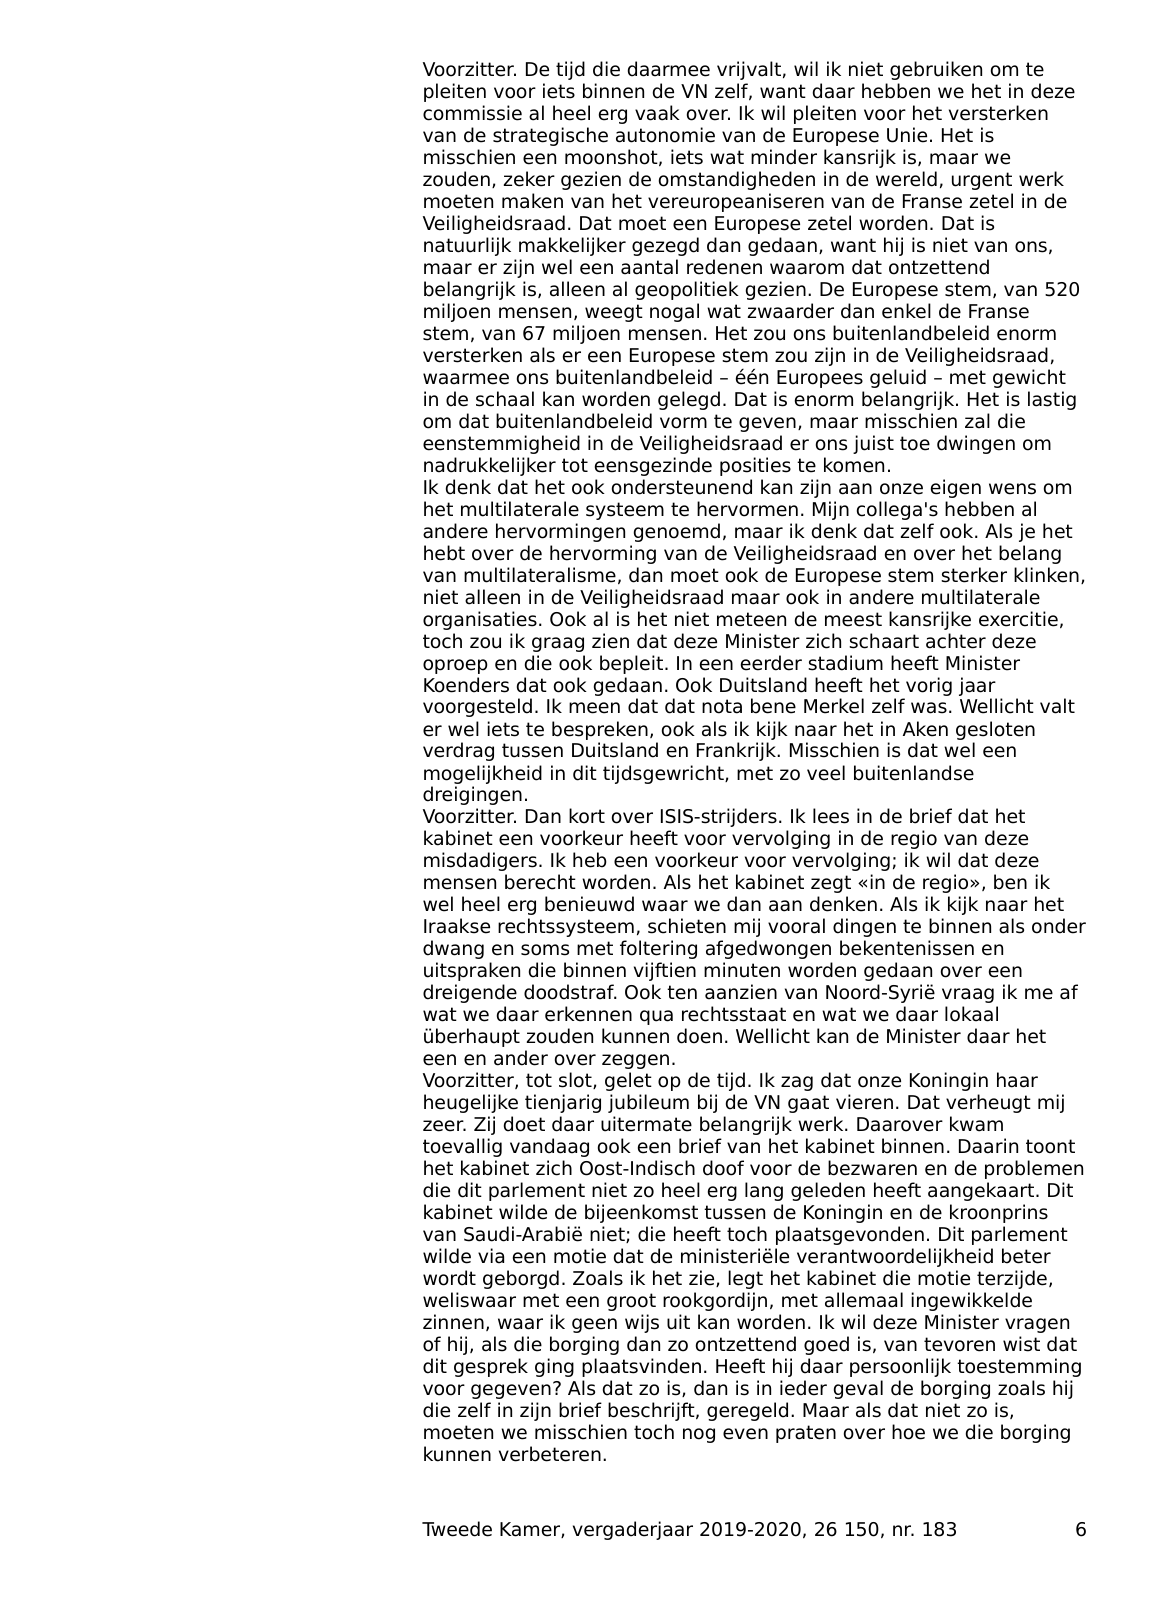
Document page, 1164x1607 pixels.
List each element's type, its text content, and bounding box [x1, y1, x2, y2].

text Voorzitter. Dan kort over ISIS-strijders. Ik lees in de brief dat het kabinet een voorkeur heeft voor vervolging in de regio van deze misdadigers. Ik heb een voorkeur voor vervolging; ik wil dat deze mensen berecht worden. Als het kabinet zegt «in de regio», ben ik wel heel erg benieuwd waar we dan aan denken. Als ik kijk naar het Iraakse rechtssysteem, schieten mij vooral dingen te binnen als onder dwang en soms met foltering afgedwongen bekentenissen en uitspraken die binnen vijftien minuten worden gedaan over een dreigende doodstraf. Ook ten aanzien van Noord-Syrië vraag ik me af wat we daar erkennen qua rechtsstaat en wat we daar lokaal überhaupt zouden kunnen doen. Wellicht kan de Minister daar het een en ander over zeggen. [422, 806, 1087, 1070]
text Voorzitter, tot slot, gelet op de tijd. Ik zag dat onze Koningin haar heugelijke tienjarig jubileum bij de VN gaat vieren. Dat verheugt mij zeer. Zij doet daar uitermate belangrijk werk. Daarover kwam toevallig vandaag ook een brief van het kabinet binnen. Daarin toont het kabinet zich Oost-Indisch doof voor de bezwaren en de problemen die dit parlement niet zo heel erg lang geleden heeft aangekaart. Dit kabinet wilde de bijeenkomst tussen de Koningin en de kroonprins van Saudi-Arabië niet; die heeft toch plaatsgevonden. Dit parlement wilde via een motie dat de ministeriële verantwoordelijkheid beter wordt geborgd. Zoals ik het zie, legt het kabinet die motie terzijde, weliswaar met een groot rookgordijn, met allemaal ingewikkelde zinnen, waar ik geen wijs uit kan worden. Ik wil deze Minister vragen of hij, als die borging dan zo ontzettend goed is, van tevoren wist dat dit gesprek ging plaatsvinden. Heeft hij daar persoonlijk toestemming voor gegeven? Als dat zo is, dan is in ieder geval de borging zoals hij die zelf in zijn brief beschrijft, geregeld. Maar als dat niet zo is, moeten we misschien toch nog even praten over hoe we die borging kunnen verbeteren. [422, 1070, 1087, 1466]
text Voorzitter. De tijd die daarmee vrijvalt, wil ik niet gebruiken om te pleiten voor iets binnen de VN zelf, want daar hebben we het in deze commissie al heel erg vaak over. Ik wil pleiten voor het versterken van de strategische autonomie van de Europese Unie. Het is misschien een moonshot, iets wat minder kansrijk is, maar we zouden, zeker gezien de omstandigheden in de wereld, urgent werk moeten maken van het vereuropeaniseren van de Franse zetel in de Veiligheidsraad. Dat moet een Europese zetel worden. Dat is natuurlijk makkelijker gezegd dan gedaan, want hij is niet van ons, maar er zijn wel een aantal redenen waarom dat ontzettend belangrijk is, alleen al geopolitiek gezien. De Europese stem, van 520 miljoen mensen, weegt nogal wat zwaarder dan enkel de Franse stem, van 67 miljoen mensen. Het zou ons buitenlandbeleid enorm versterken als er een Europese stem zou zijn in de Veiligheidsraad, waarmee ons buitenlandbeleid – één Europees geluid – met gewicht in de schaal kan worden gelegd. Dat is enorm belangrijk. Het is lastig om dat buitenlandbeleid vorm te geven, maar misschien zal die eenstemmigheid in de Veiligheidsraad er ons juist toe dwingen om nadrukkelijker tot eensgezinde posities te komen. [422, 59, 1087, 477]
text Ik denk dat het ook ondersteunend kan zijn aan onze eigen wens om het multilaterale systeem te hervormen. Mijn collega's hebben al andere hervormingen genoemd, maar ik denk dat zelf ook. Als je het hebt over de hervorming van de Veiligheidsraad en over het belang van multilateralisme, dan moet ook de Europese stem sterker klinken, niet alleen in de Veiligheidsraad maar ook in andere multilaterale organisaties. Ook al is het niet meteen de meest kansrijke exercitie, toch zou ik graag zien dat deze Minister zich schaart achter deze oproep en die ook bepleit. In een eerder stadium heeft Minister Koenders dat ook gedaan. Ook Duitsland heeft het vorig jaar voorgesteld. Ik meen dat dat nota bene Merkel zelf was. Wellicht valt er wel iets te bespreken, ook als ik kijk naar het in Aken gesloten verdrag tussen Duitsland en Frankrijk. Misschien is dat wel een mogelijkheid in dit tijdsgewricht, met zo veel buitenlandse dreigingen. [422, 477, 1087, 806]
